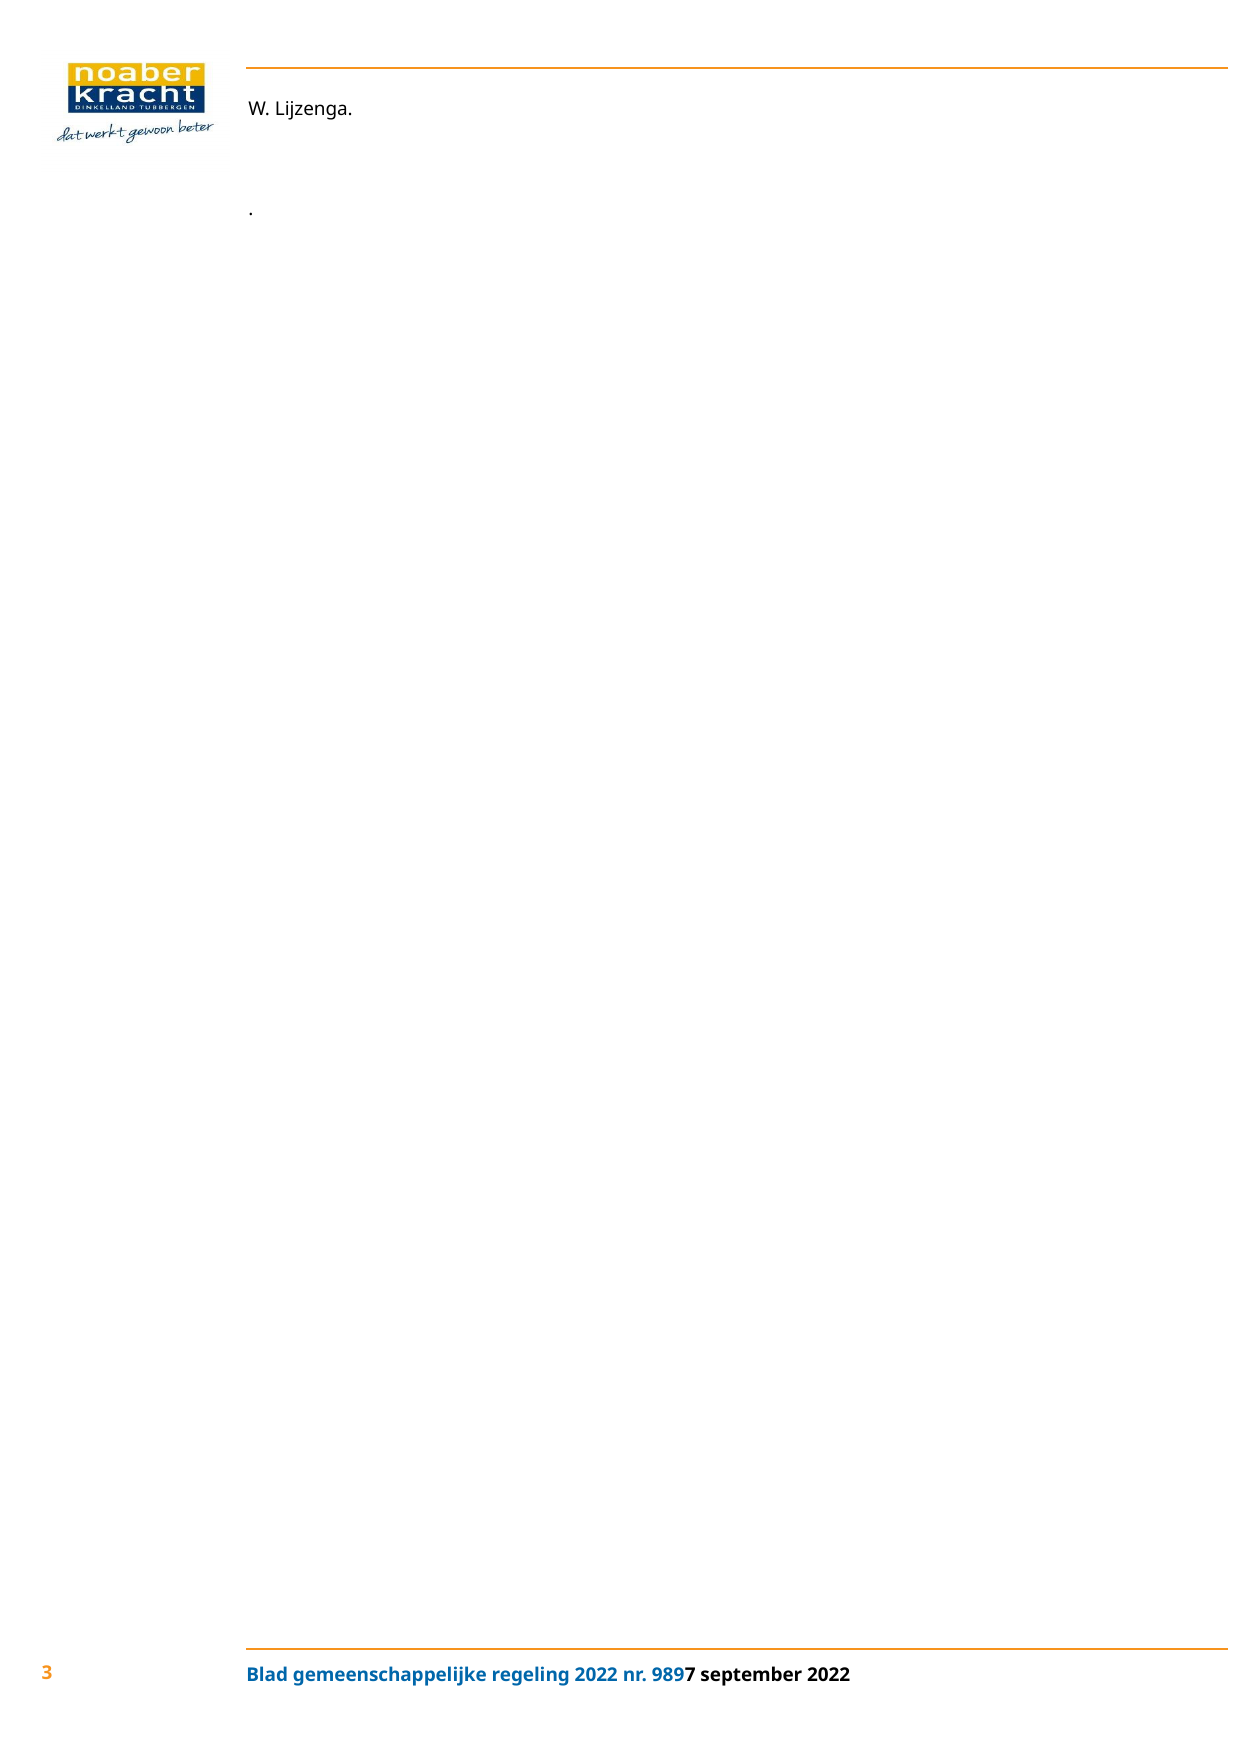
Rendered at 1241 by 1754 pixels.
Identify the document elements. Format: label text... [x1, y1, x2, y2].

picture [41, 47, 231, 172]
text . [248, 196, 1152, 221]
text W. Lijzenga. [248, 95, 1152, 121]
